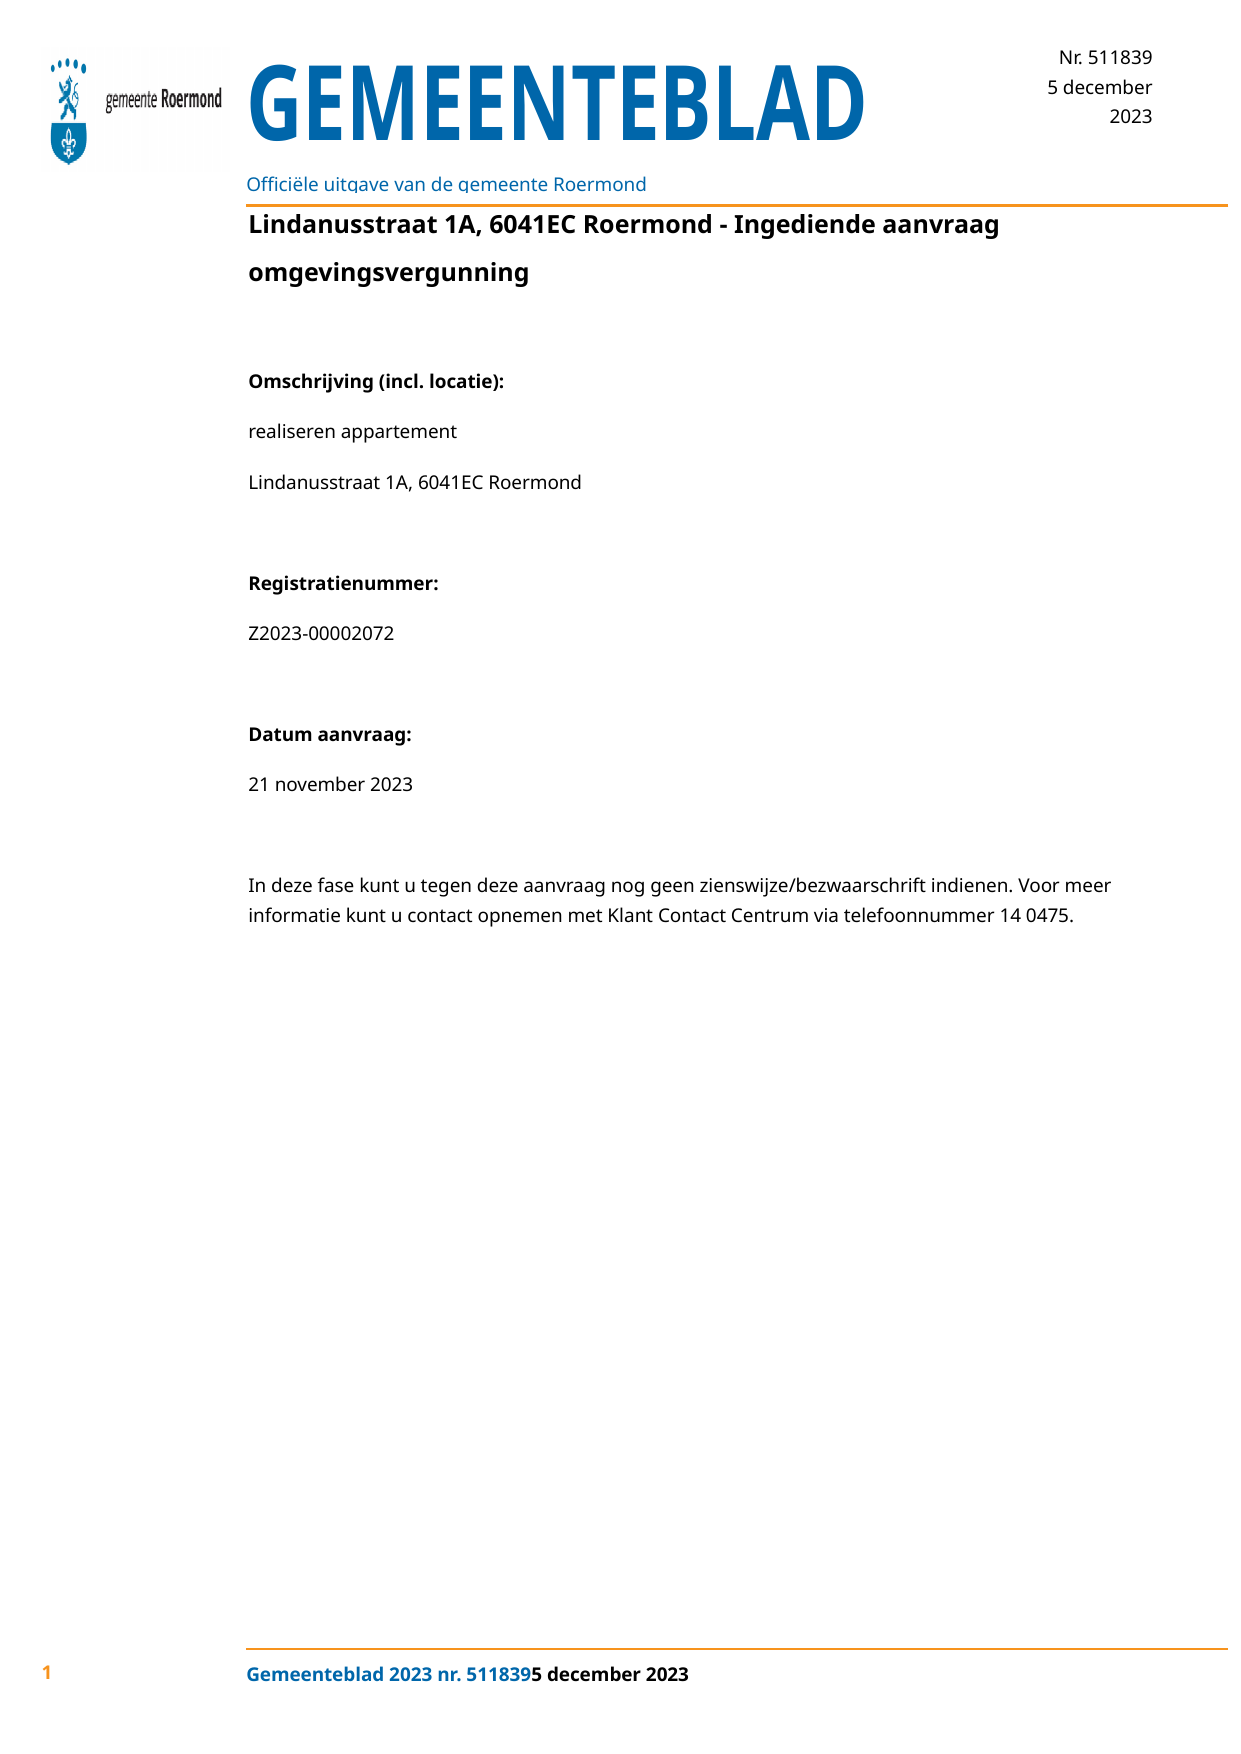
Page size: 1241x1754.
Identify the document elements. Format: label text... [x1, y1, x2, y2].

picture [41, 47, 231, 172]
text In deze fase kunt u tegen deze aanvraag nog geen zienswijze/bezwaarschrift indienen. Voor meer informatie kunt u contact opnemen met Klant Contact Centrum via telefoonnummer 14 0475. [248, 872, 1152, 928]
text Lindanusstraat 1A, 6041EC Roermond - Ingediende aanvraag omgevingsvergunning [248, 207, 1152, 288]
text Omschrijving (incl. locatie): [248, 368, 1152, 394]
text Registratienummer: [248, 570, 1152, 596]
text Lindanusstraat 1A, 6041EC Roermond [248, 469, 1152, 495]
text realiseren appartement [248, 419, 1152, 444]
text 21 november 2023 [248, 772, 1152, 797]
text Datum aanvraag: [248, 721, 1152, 747]
text Z2023-00002072 [248, 620, 1152, 646]
